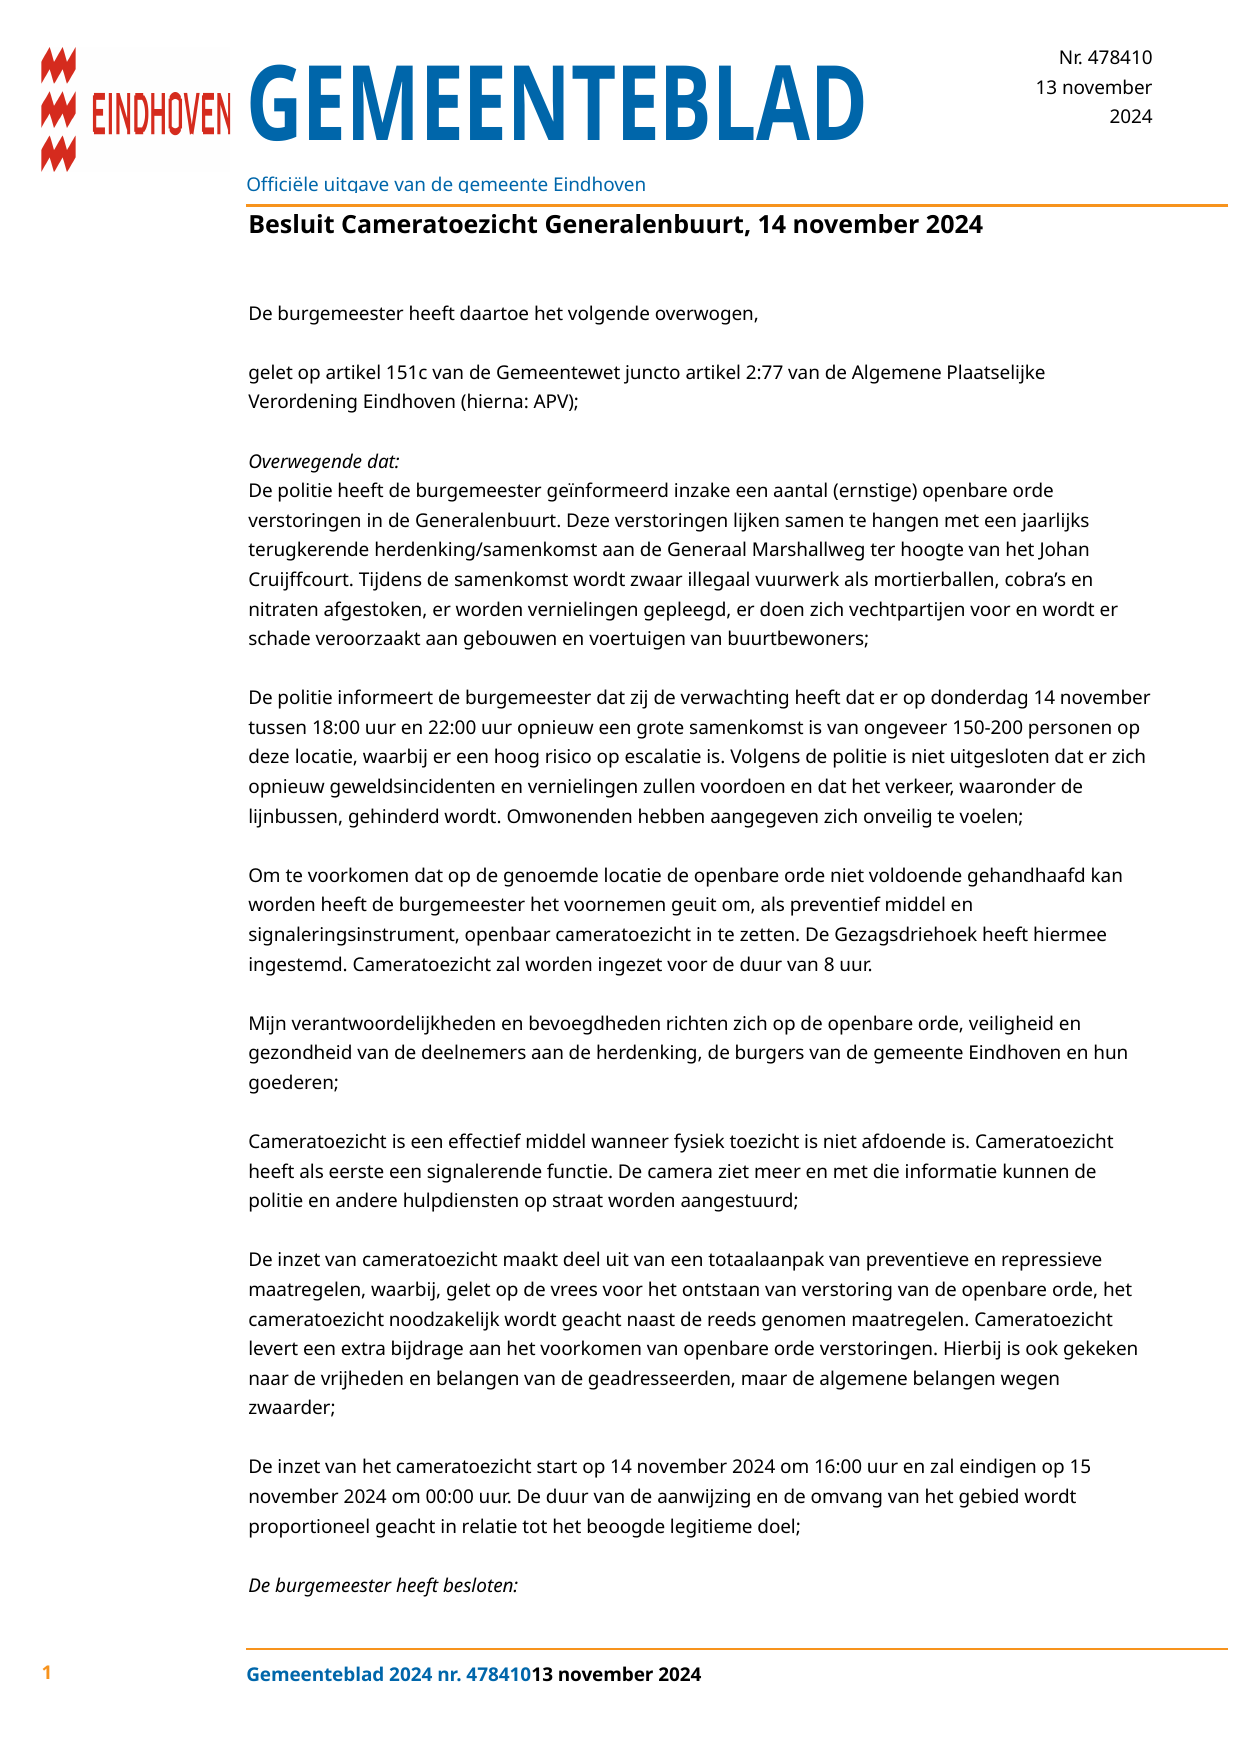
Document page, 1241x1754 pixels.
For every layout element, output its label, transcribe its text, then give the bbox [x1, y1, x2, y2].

text De inzet van cameratoezicht maakt deel uit van een totaalaanpak van preventieve en repressieve maatregelen, waarbij, gelet op de vrees voor het ontstaan van verstoring van de openbare orde, het cameratoezicht noodzakelijk wordt geacht naast de reeds genomen maatregelen. Cameratoezicht levert een extra bijdrage aan het voorkomen van openbare orde verstoringen. Hierbij is ook gekeken naar de vrijheden en belangen van de geadresseerden, maar de algemene belangen wegen zwaarder; [248, 1247, 1152, 1420]
text gelet op artikel 151c van de Gemeentewet juncto artikel 2:77 van de Algemene Plaatselijke Verordening Eindhoven (hierna: APV); [248, 359, 1152, 414]
text Mijn verantwoordelijkheden en bevoegdheden richten zich op de openbare orde, veiligheid en gezondheid van de deelnemers aan de herdenking, de burgers van de gemeente Eindhoven en hun goederen; [248, 1010, 1152, 1095]
text De politie heeft de burgemeester geïnformeerd inzake een aantal (ernstige) openbare orde verstoringen in de Generalenbuurt. Deze verstoringen lijken samen te hangen met een jaarlijks terugkerende herdenking/samenkomst aan de Generaal Marshallweg ter hoogte van het Johan Cruijffcourt. Tijdens de samenkomst wordt zwaar illegaal vuurwerk als mortierballen, cobra’s en nitraten afgestoken, er worden vernielingen gepleegd, er doen zich vechtpartijen voor en wordt er schade veroorzaakt aan gebouwen en voertuigen van buurtbewoners; [248, 477, 1152, 651]
text Om te voorkomen dat op de genoemde locatie de openbare orde niet voldoende gehandhaafd kan worden heeft de burgemeester het voornemen geuit om, als preventief middel en signaleringsinstrument, openbaar cameratoezicht in te zetten. De Gezagsdriehoek heeft hiermee ingestemd. Cameratoezicht zal worden ingezet voor de duur van 8 uur. [248, 862, 1152, 976]
text De burgemeester heeft daartoe het volgende overwogen, [248, 300, 1152, 326]
text Cameratoezicht is een effectief middel wanneer fysiek toezicht is niet afdoende is. Cameratoezicht heeft als eerste een signalerende functie. De camera ziet meer en met die informatie kunnen de politie en andere hulpdiensten op straat worden aangestuurd; [248, 1128, 1152, 1213]
text De burgemeester heeft besloten: [248, 1572, 1152, 1598]
text De inzet van het cameratoezicht start op 14 november 2024 om 16:00 uur en zal eindigen op 15 november 2024 om 00:00 uur. De duur van de aanwijzing en de omvang van het gebied wordt proportioneel geacht in relatie tot het beoogde legitieme doel; [248, 1454, 1152, 1538]
text Overwegende dat: [248, 448, 1152, 473]
picture [41, 47, 231, 172]
text De politie informeert de burgemeester dat zij de verwachting heeft dat er op donderdag 14 november tussen 18:00 uur en 22:00 uur opnieuw een grote samenkomst is van ongeveer 150-200 personen op deze locatie, waarbij er een hoog risico op escalatie is. Volgens de politie is niet uitgesloten dat er zich opnieuw geweldsincidenten en vernielingen zullen voordoen en dat het verkeer, waaronder de lijnbussen, gehinderd wordt. Omwonenden hebben aangegeven zich onveilig te voelen; [248, 684, 1152, 828]
text Besluit Cameratoezicht Generalenbuurt, 14 november 2024 [248, 207, 1152, 241]
